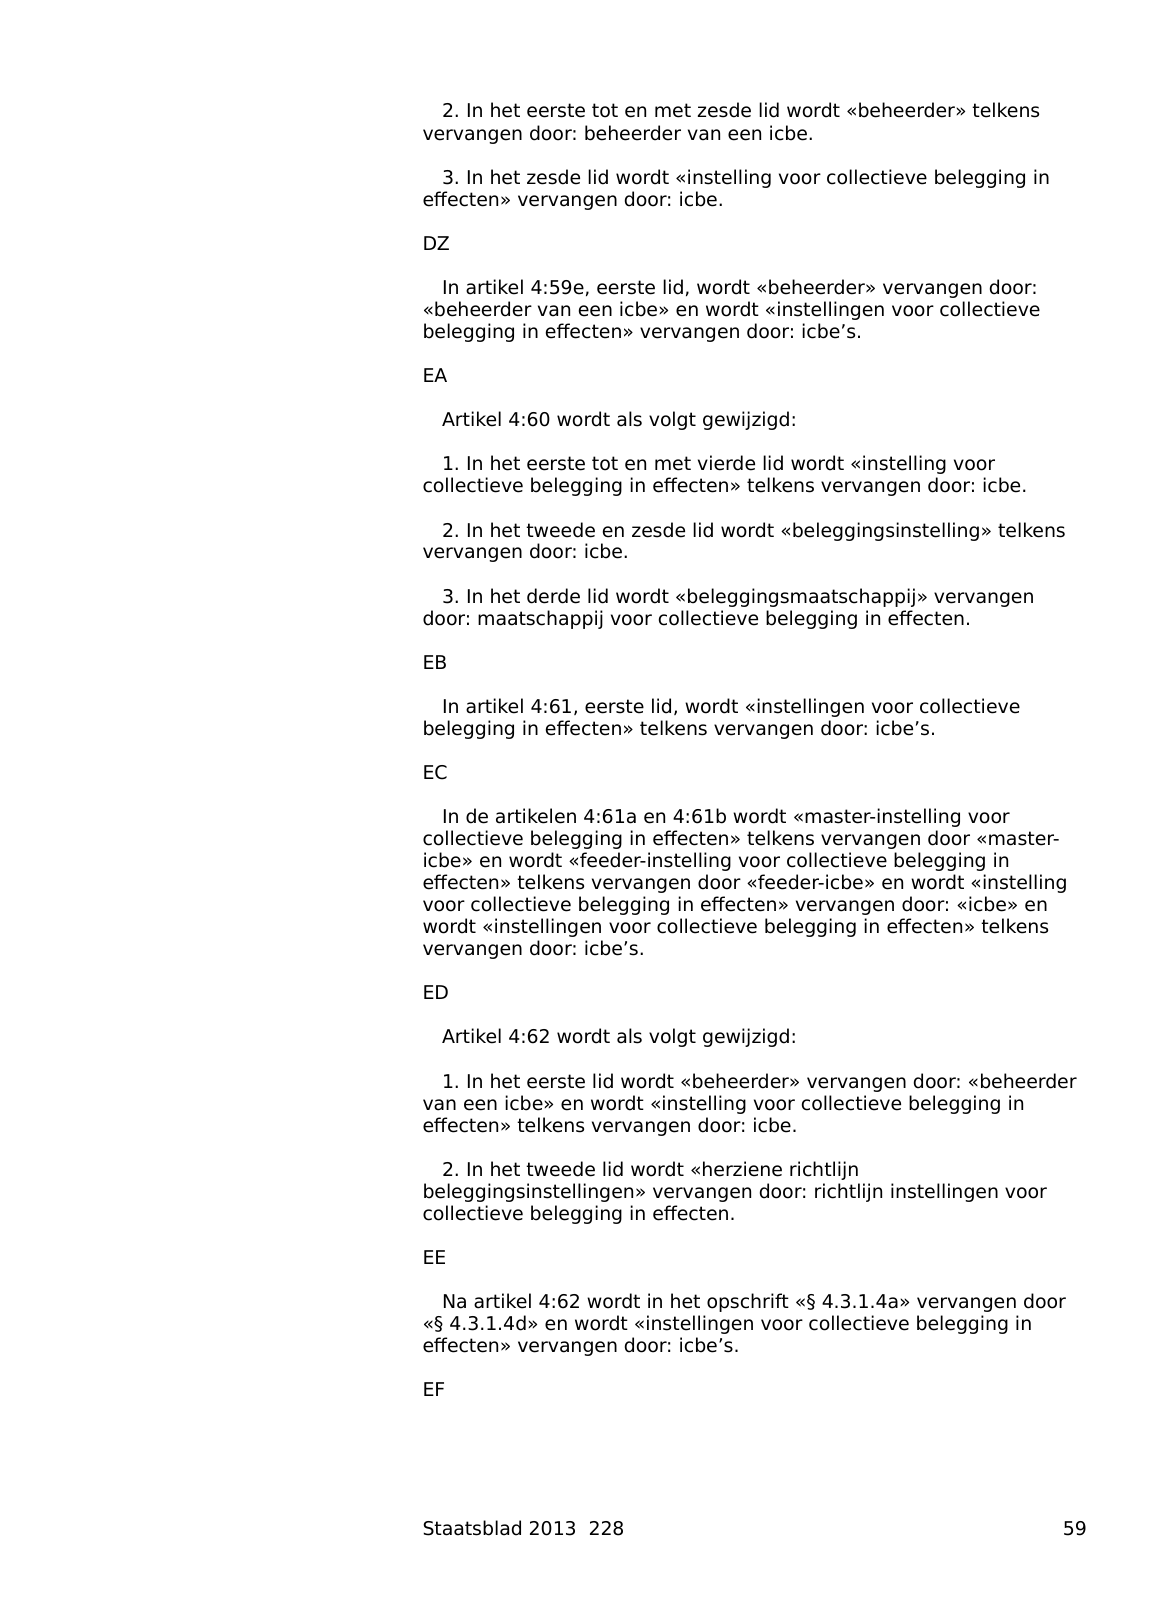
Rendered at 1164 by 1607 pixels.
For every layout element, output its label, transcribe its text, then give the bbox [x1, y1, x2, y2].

text 1. In het eerste lid wordt «beheerder» vervangen door: «beheerder van een icbe» en wordt «instelling voor collectieve belegging in effecten» telkens vervangen door: icbe. [422, 1071, 1087, 1137]
text 3. In het derde lid wordt «beleggingsmaatschappij» vervangen door: maatschappij voor collectieve belegging in effecten. [422, 586, 1087, 629]
text EE [422, 1247, 1087, 1269]
text 2. In het eerste tot en met zesde lid wordt «beheerder» telkens vervangen door: beheerder van een icbe. [422, 100, 1087, 144]
text Artikel 4:60 wordt als volgt gewijzigd: [422, 409, 1087, 431]
text DZ [422, 233, 1087, 255]
text EC [422, 762, 1087, 784]
text In artikel 4:59e, eerste lid, wordt «beheerder» vervangen door: «beheerder van een icbe» en wordt «instellingen voor collectieve belegging in effecten» vervangen door: icbe’s. [422, 277, 1087, 343]
text 2. In het tweede lid wordt «herziene richtlijn beleggingsinstellingen» vervangen door: richtlijn instellingen voor collectieve belegging in effecten. [422, 1159, 1087, 1225]
text Artikel 4:62 wordt als volgt gewijzigd: [422, 1026, 1087, 1048]
text Na artikel 4:62 wordt in het opschrift «§ 4.3.1.4a» vervangen door «§ 4.3.1.4d» en wordt «instellingen voor collectieve belegging in effecten» vervangen door: icbe’s. [422, 1291, 1087, 1357]
text EF [422, 1379, 1087, 1401]
text 2. In het tweede en zesde lid wordt «beleggingsinstelling» telkens vervangen door: icbe. [422, 519, 1087, 563]
text EB [422, 652, 1087, 674]
text In artikel 4:61, eerste lid, wordt «instellingen voor collectieve belegging in effecten» telkens vervangen door: icbe’s. [422, 696, 1087, 740]
text 1. In het eerste tot en met vierde lid wordt «instelling voor collectieve belegging in effecten» telkens vervangen door: icbe. [422, 453, 1087, 497]
text In de artikelen 4:61a en 4:61b wordt «master-instelling voor collectieve belegging in effecten» telkens vervangen door «master-icbe» en wordt «feeder-instelling voor collectieve belegging in effecten» telkens vervangen door «feeder-icbe» en wordt «instelling voor collectieve belegging in effecten» vervangen door: «icbe» en wordt «instellingen voor collectieve belegging in effecten» telkens vervangen door: icbe’s. [422, 806, 1087, 960]
text ED [422, 982, 1087, 1004]
text 3. In het zesde lid wordt «instelling voor collectieve belegging in effecten» vervangen door: icbe. [422, 167, 1087, 211]
text EA [422, 365, 1087, 387]
